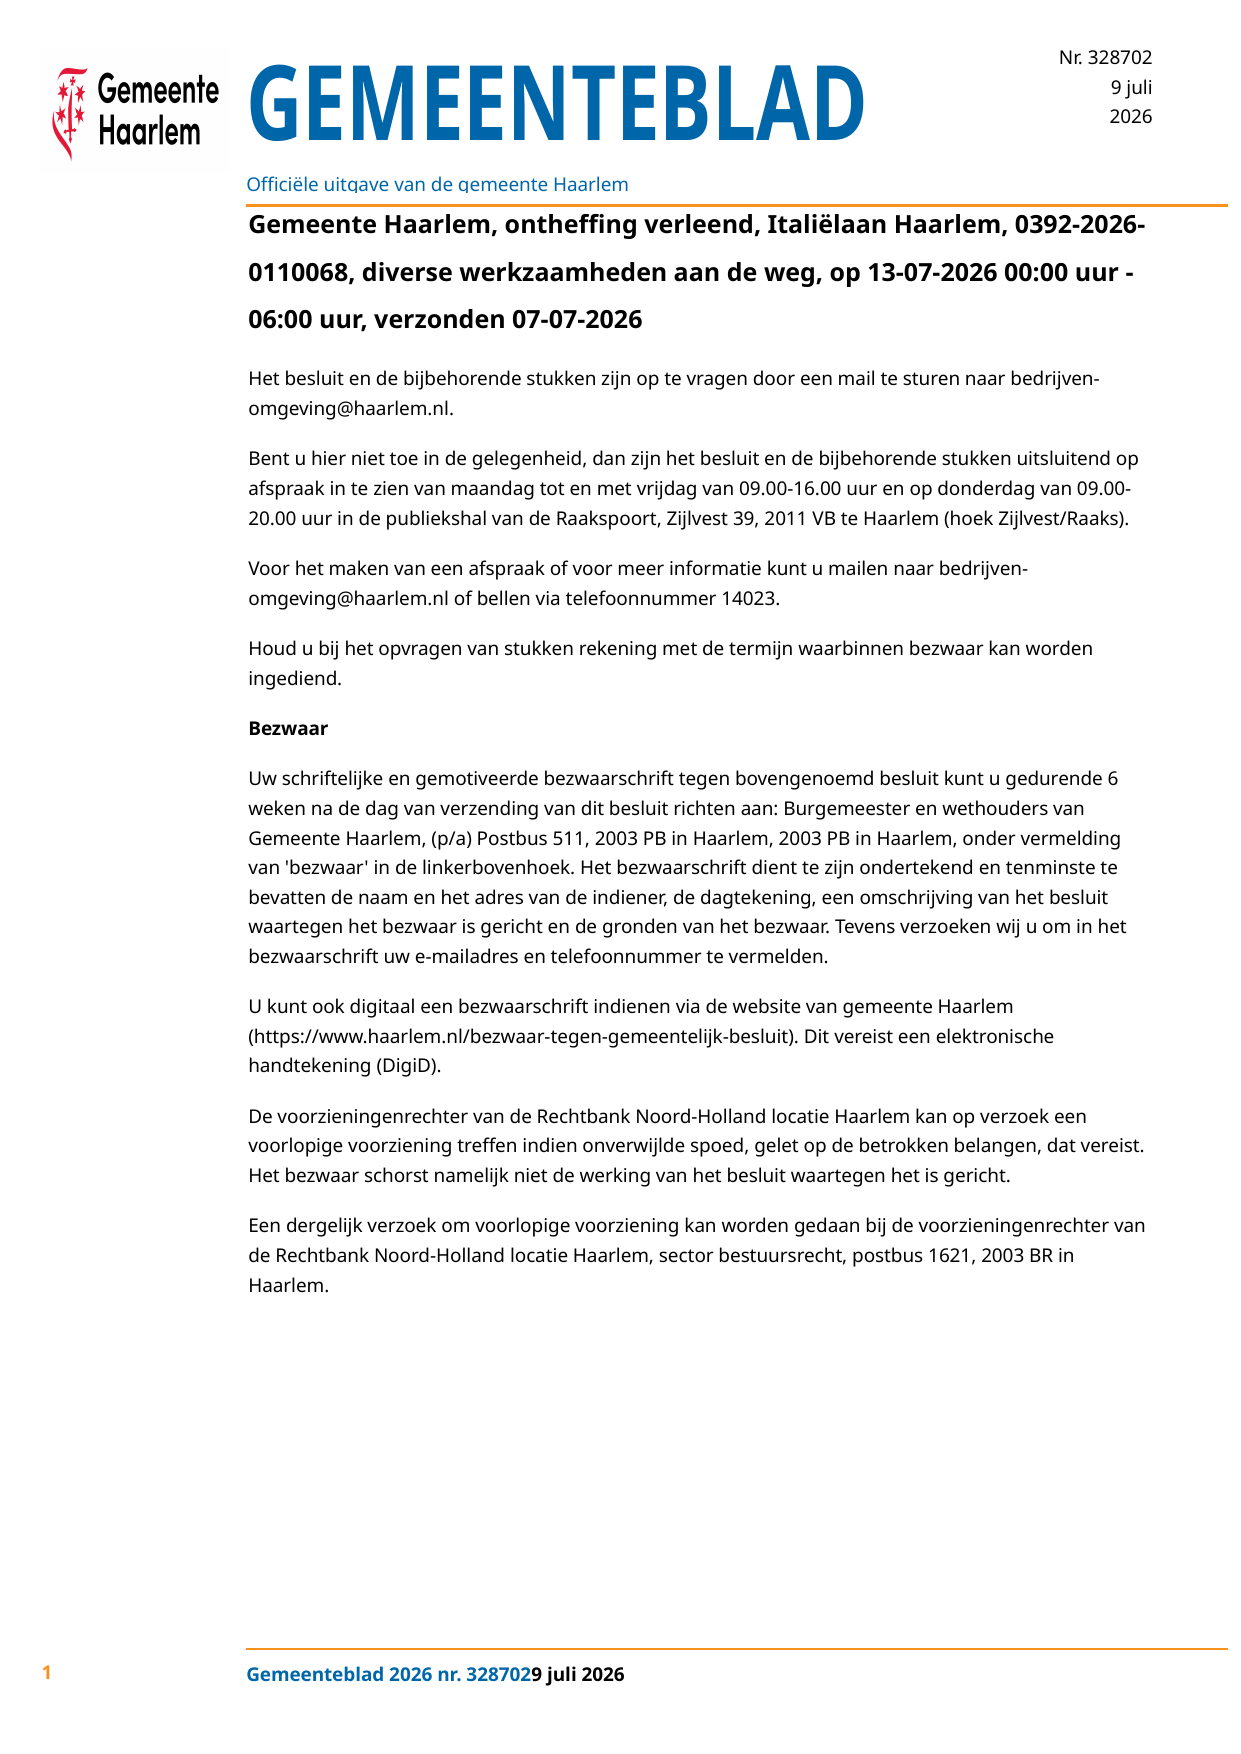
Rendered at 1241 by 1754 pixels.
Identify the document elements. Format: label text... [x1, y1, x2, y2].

text U kunt ook digitaal een bezwaarschrift indienen via de website van gemeente Haarlem (https://www.haarlem.nl/bezwaar-tegen-gemeentelijk-besluit). Dit vereist een elektronische handtekening (DigiD). [248, 993, 1152, 1078]
picture [41, 47, 231, 172]
text Het besluit en de bijbehorende stukken zijn op te vragen door een mail te sturen naar bedrijven-omgeving@haarlem.nl. [248, 366, 1152, 421]
text Houd u bij het opvragen van stukken rekening met de termijn waarbinnen bezwaar kan worden ingediend. [248, 635, 1152, 690]
text Een dergelijk verzoek om voorlopige voorziening kan worden gedaan bij de voorzieningenrechter van de Rechtbank Noord-Holland locatie Haarlem, sector bestuursrecht, postbus 1621, 2003 BR in Haarlem. [248, 1213, 1152, 1297]
text Bezwaar [248, 715, 1152, 741]
text Uw schriftelijke en gemotiveerde bezwaarschrift tegen bovengenoemd besluit kunt u gedurende 6 weken na de dag van verzending van dit besluit richten aan: Burgemeester en wethouders van Gemeente Haarlem, (p/a) Postbus 511, 2003 PB in Haarlem, 2003 PB in Haarlem, onder vermelding van 'bezwaar' in de linkerbovenhoek. Het bezwaarschrift dient te zijn ondertekend en tenminste te bevatten de naam en het adres van de indiener, de dagtekening, een omschrijving van het besluit waartegen het bezwaar is gericht en de gronden van het bezwaar. Tevens verzoeken wij u om in het bezwaarschrift uw e-mailadres en telefoonnummer te vermelden. [248, 766, 1152, 969]
text Bent u hier niet toe in de gelegenheid, dan zijn het besluit en de bijbehorende stukken uitsluitend op afspraak in te zien van maandag tot en met vrijdag van 09.00-16.00 uur en op donderdag van 09.00-20.00 uur in de publiekshal van de Raakspoort, Zijlvest 39, 2011 VB te Haarlem (hoek Zijlvest/Raaks). [248, 446, 1152, 530]
text Voor het maken van een afspraak of voor meer informatie kunt u mailen naar bedrijven-omgeving@haarlem.nl of bellen via telefoonnummer 14023. [248, 555, 1152, 610]
text Gemeente Haarlem, ontheffing verleend, Italiëlaan Haarlem, 0392-2026-0110068, diverse werkzaamheden aan de weg, op 13-07-2026 00:00 uur - 06:00 uur, verzonden 07-07-2026 [248, 207, 1152, 336]
text De voorzieningenrechter van de Rechtbank Noord-Holland locatie Haarlem kan op verzoek een voorlopige voorziening treffen indien onverwijlde spoed, gelet op de betrokken belangen, dat vereist. Het bezwaar schorst namelijk niet de werking van het besluit waartegen het is gericht. [248, 1103, 1152, 1188]
